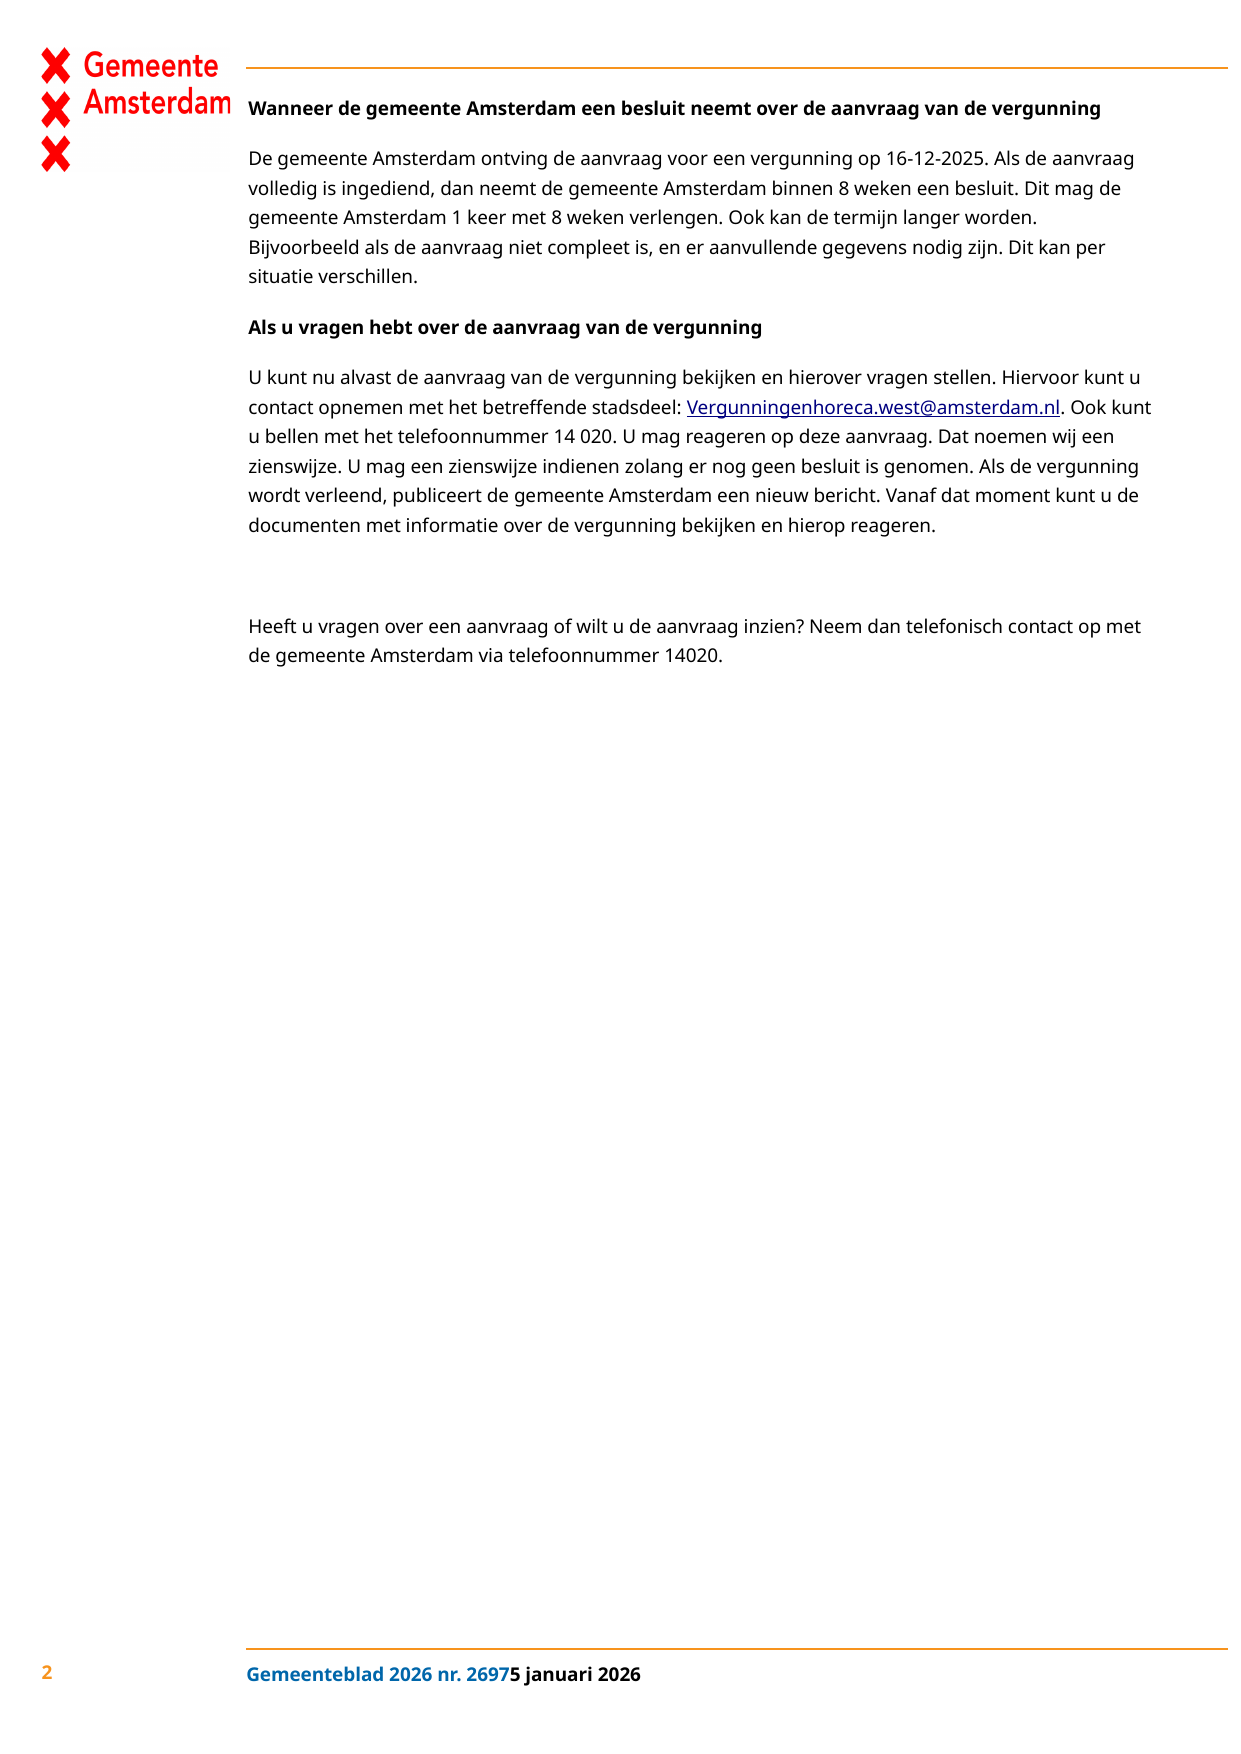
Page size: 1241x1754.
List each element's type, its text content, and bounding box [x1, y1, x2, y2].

text Als u vragen hebt over de aanvraag van de vergunning [248, 314, 1152, 340]
text U kunt nu alvast de aanvraag van de vergunning bekijken en hierover vragen stellen. Hiervoor kunt u contact opnemen met het betreffende stadsdeel: Vergunningenhoreca.west@amsterdam.nl. Ook kunt u bellen met het telefoonnummer 14 020. U mag reageren op deze aanvraag. Dat noemen wij een zienswijze. U mag een zienswijze indienen zolang er nog geen besluit is genomen. Als de vergunning wordt verleend, publiceert de gemeente Amsterdam een nieuw bericht. Vanaf dat moment kunt u de documenten met informatie over de vergunning bekijken en hierop reageren. [248, 364, 1152, 538]
text Heeft u vragen over een aanvraag of wilt u de aanvraag inzien? Neem dan telefonisch contact op met de gemeente Amsterdam via telefoonnummer 14020. [248, 613, 1152, 668]
picture [41, 47, 231, 172]
text De gemeente Amsterdam ontving de aanvraag voor een vergunning op 16-12-2025. Als de aanvraag volledig is ingediend, dan neemt de gemeente Amsterdam binnen 8 weken een besluit. Dit mag de gemeente Amsterdam 1 keer met 8 weken verlengen. Ook kan de termijn langer worden. Bijvoorbeeld als de aanvraag niet compleet is, en er aanvullende gegevens nodig zijn. Dit kan per situatie verschillen. [248, 145, 1152, 289]
text Wanneer de gemeente Amsterdam een besluit neemt over de aanvraag van de vergunning [248, 95, 1152, 121]
